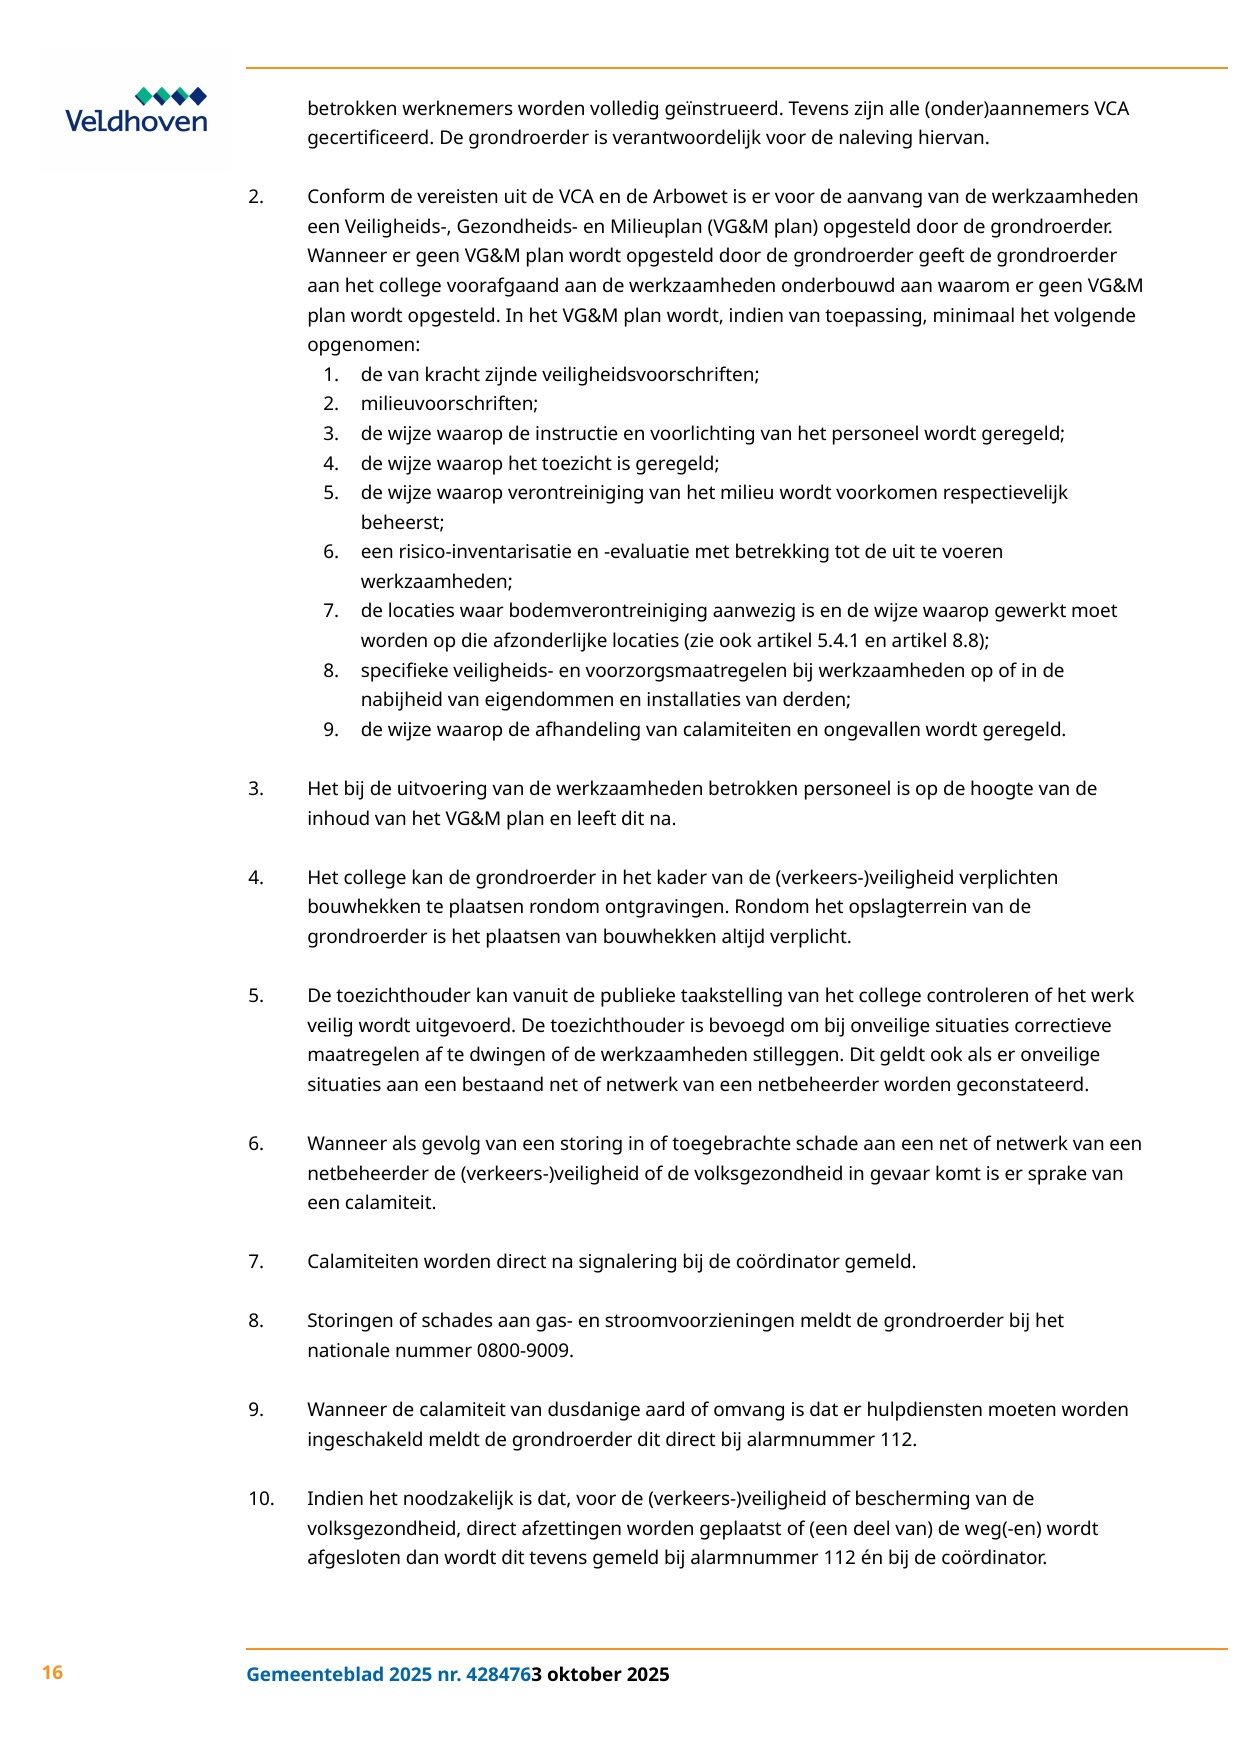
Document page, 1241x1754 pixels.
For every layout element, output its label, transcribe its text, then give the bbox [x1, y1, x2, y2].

list Storingen of schades aan gas- en stroomvoorzieningen meldt de grondroerder bij het nationale nummer 0800-9009. [248, 1308, 1152, 1363]
list De toezichthouder kan vanuit de publieke taakstelling van het college controleren of het werk veilig wordt uitgevoerd. De toezichthouder is bevoegd om bij onveilige situaties correctieve maatregelen af te dwingen of de werkzaamheden stilleggen. Dit geldt ook als er onveilige situaties aan een bestaand net of netwerk van een netbeheerder worden geconstateerd. [248, 982, 1152, 1097]
list milieuvoorschriften; [323, 391, 1152, 416]
list Conform de vereisten uit de VCA en de Arbowet is er voor de aanvang van de werkzaamheden een Veiligheids-, Gezondheids- en Milieuplan (VG&M plan) opgesteld door de grondroerder. Wanneer er geen VG&M plan wordt opgesteld door de grondroerder geeft de grondroerder aan het college voorafgaand aan de werkzaamheden onderbouwd aan waarom er geen VG&M plan wordt opgesteld. In het VG&M plan wordt, indien van toepassing, minimaal het volgende opgenomen: [248, 183, 1152, 357]
list de van kracht zijnde veiligheidsvoorschriften; [323, 361, 1152, 387]
list de locaties waar bodemverontreiniging aanwezig is en de wijze waarop gewerkt moet worden op die afzonderlijke locaties (zie ook artikel 5.4.1 en artikel 8.8); [323, 598, 1152, 653]
list Het college kan de grondroerder in het kader van de (verkeers-)veiligheid verplichten bouwhekken te plaatsen rondom ontgravingen. Rondom het opslagterrein van de grondroerder is het plaatsen van bouwhekken altijd verplicht. [248, 864, 1152, 949]
list Het bij de uitvoering van de werkzaamheden betrokken personeel is op de hoogte van de inhoud van het VG&M plan en leeft dit na. [248, 775, 1152, 831]
list de wijze waarop verontreiniging van het milieu wordt voorkomen respectievelijk beheerst; [323, 479, 1152, 535]
list Calamiteiten worden direct na signalering bij de coördinator gemeld. [248, 1248, 1152, 1274]
list betrokken werknemers worden volledig geïnstrueerd. Tevens zijn alle (onder)aannemers VCA gecertificeerd. De grondroerder is verantwoordelijk voor de naleving hiervan. [248, 95, 1152, 150]
list Wanneer de calamiteit van dusdanige aard of omvang is dat er hulpdiensten moeten worden ingeschakeld meldt de grondroerder dit direct bij alarmnummer 112. [248, 1396, 1152, 1452]
list Indien het noodzakelijk is dat, voor de (verkeers-)veiligheid of bescherming van de volksgezondheid, direct afzettingen worden geplaatst of (een deel van) de weg(-en) wordt afgesloten dan wordt dit tevens gemeld bij alarmnummer 112 én bij de coördinator. [248, 1485, 1152, 1570]
list Wanneer als gevolg van een storing in of toegebrachte schade aan een net of netwerk van een netbeheerder de (verkeers-)veiligheid of de volksgezondheid in gevaar komt is er sprake van een calamiteit. [248, 1130, 1152, 1215]
list de wijze waarop de instructie en voorlichting van het personeel wordt geregeld; [323, 420, 1152, 446]
list de wijze waarop het toezicht is geregeld; [323, 450, 1152, 476]
list specifieke veiligheids- en voorzorgsmaatregelen bij werkzaamheden op of in de nabijheid van eigendommen en installaties van derden; [323, 657, 1152, 712]
list de wijze waarop de afhandeling van calamiteiten en ongevallen wordt geregeld. [323, 716, 1152, 742]
list een risico-inventarisatie en -evaluatie met betrekking tot de uit te voeren werkzaamheden; [323, 538, 1152, 594]
picture [41, 47, 231, 172]
